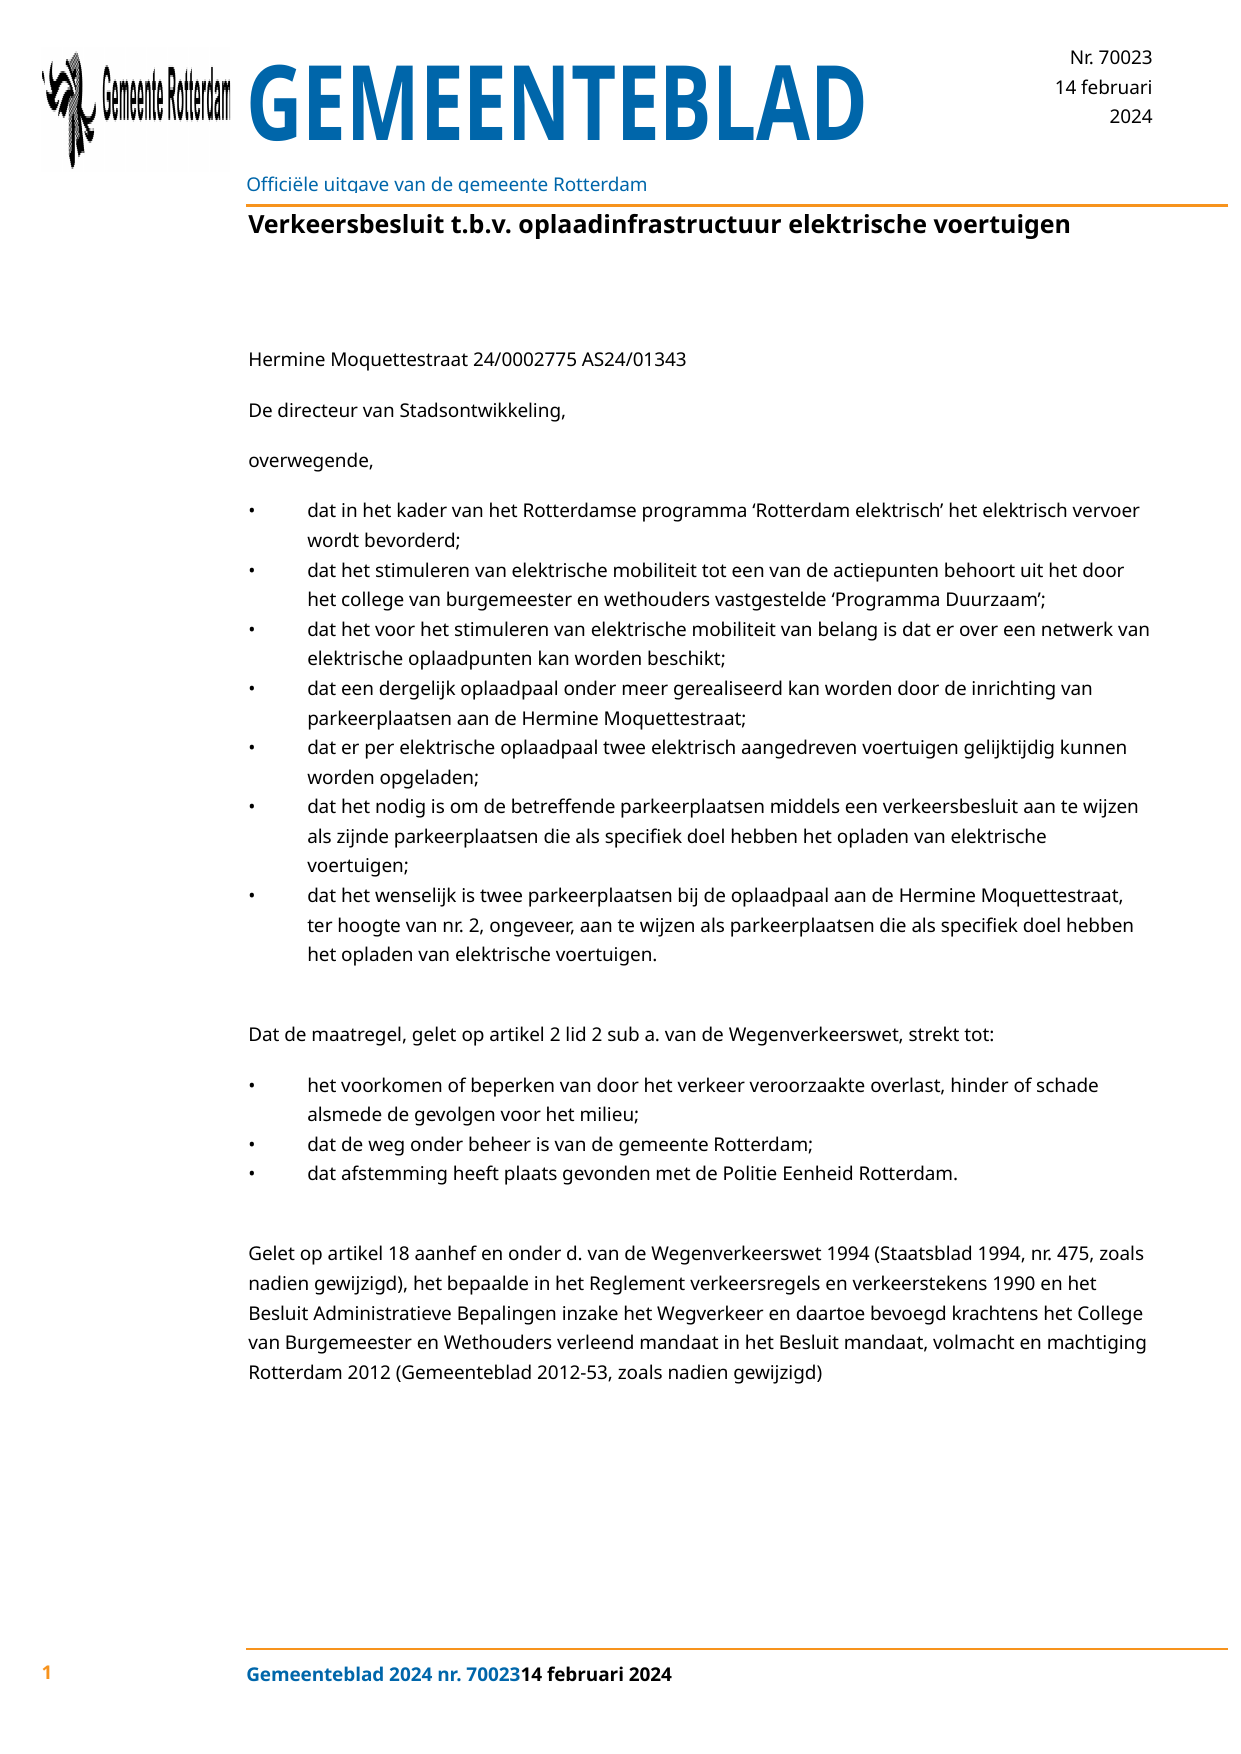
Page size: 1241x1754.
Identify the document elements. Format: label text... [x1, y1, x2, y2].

list dat in het kader van het Rotterdamse programma ‘Rotterdam elektrisch’ het elektrisch vervoer wordt bevorderd; [248, 498, 1152, 553]
text Gelet op artikel 18 aanhef en onder d. van de Wegenverkeerswet 1994 (Staatsblad 1994, nr. 475, zoals nadien gewijzigd), het bepaalde in het Reglement verkeersregels en verkeerstekens 1990 en het Besluit Administratieve Bepalingen inzake het Wegverkeer en daartoe bevoegd krachtens het College van Burgemeester en Wethouders verleend mandaat in het Besluit mandaat, volmacht en machtiging Rotterdam 2012 (Gemeenteblad 2012-53, zoals nadien gewijzigd) [248, 1241, 1152, 1385]
list dat de weg onder beheer is van de gemeente Rotterdam; [248, 1131, 1152, 1157]
picture [41, 47, 231, 172]
list dat het nodig is om de betreffende parkeerplaatsen middels een verkeersbesluit aan te wijzen als zijnde parkeerplaatsen die als specifiek doel hebben het opladen van elektrische voertuigen; [248, 793, 1152, 878]
text overwegende, [248, 447, 1152, 473]
list dat afstemming heeft plaats gevonden met de Politie Eenheid Rotterdam. [248, 1161, 1152, 1186]
list dat het voor het stimuleren van elektrische mobiliteit van belang is dat er over een netwerk van elektrische oplaadpunten kan worden beschikt; [248, 616, 1152, 671]
text Dat de maatregel, gelet op artikel 2 lid 2 sub a. van de Wegenverkeerswet, strekt tot: [248, 1021, 1152, 1047]
text Verkeersbesluit t.b.v. oplaadinfrastructuur elektrische voertuigen [248, 207, 1152, 241]
list dat een dergelijk oplaadpaal onder meer gerealiseerd kan worden door de inrichting van parkeerplaatsen aan de Hermine Moquettestraat; [248, 675, 1152, 731]
text De directeur van Stadsontwikkeling, [248, 397, 1152, 423]
list dat het wenselijk is twee parkeerplaatsen bij de oplaadpaal aan de Hermine Moquettestraat, ter hoogte van nr. 2, ongeveer, aan te wijzen als parkeerplaatsen die als specifiek doel hebben het opladen van elektrische voertuigen. [248, 882, 1152, 967]
list het voorkomen of beperken van door het verkeer veroorzaakte overlast, hinder of schade alsmede de gevolgen voor het milieu; [248, 1072, 1152, 1127]
text Hermine Moquettestraat 24/0002775 AS24/01343 [248, 346, 1152, 372]
list dat het stimuleren van elektrische mobiliteit tot een van de actiepunten behoort uit het door het college van burgemeester en wethouders vastgestelde ‘Programma Duurzaam’; [248, 557, 1152, 612]
list dat er per elektrische oplaadpaal twee elektrisch aangedreven voertuigen gelijktijdig kunnen worden opgeladen; [248, 734, 1152, 790]
